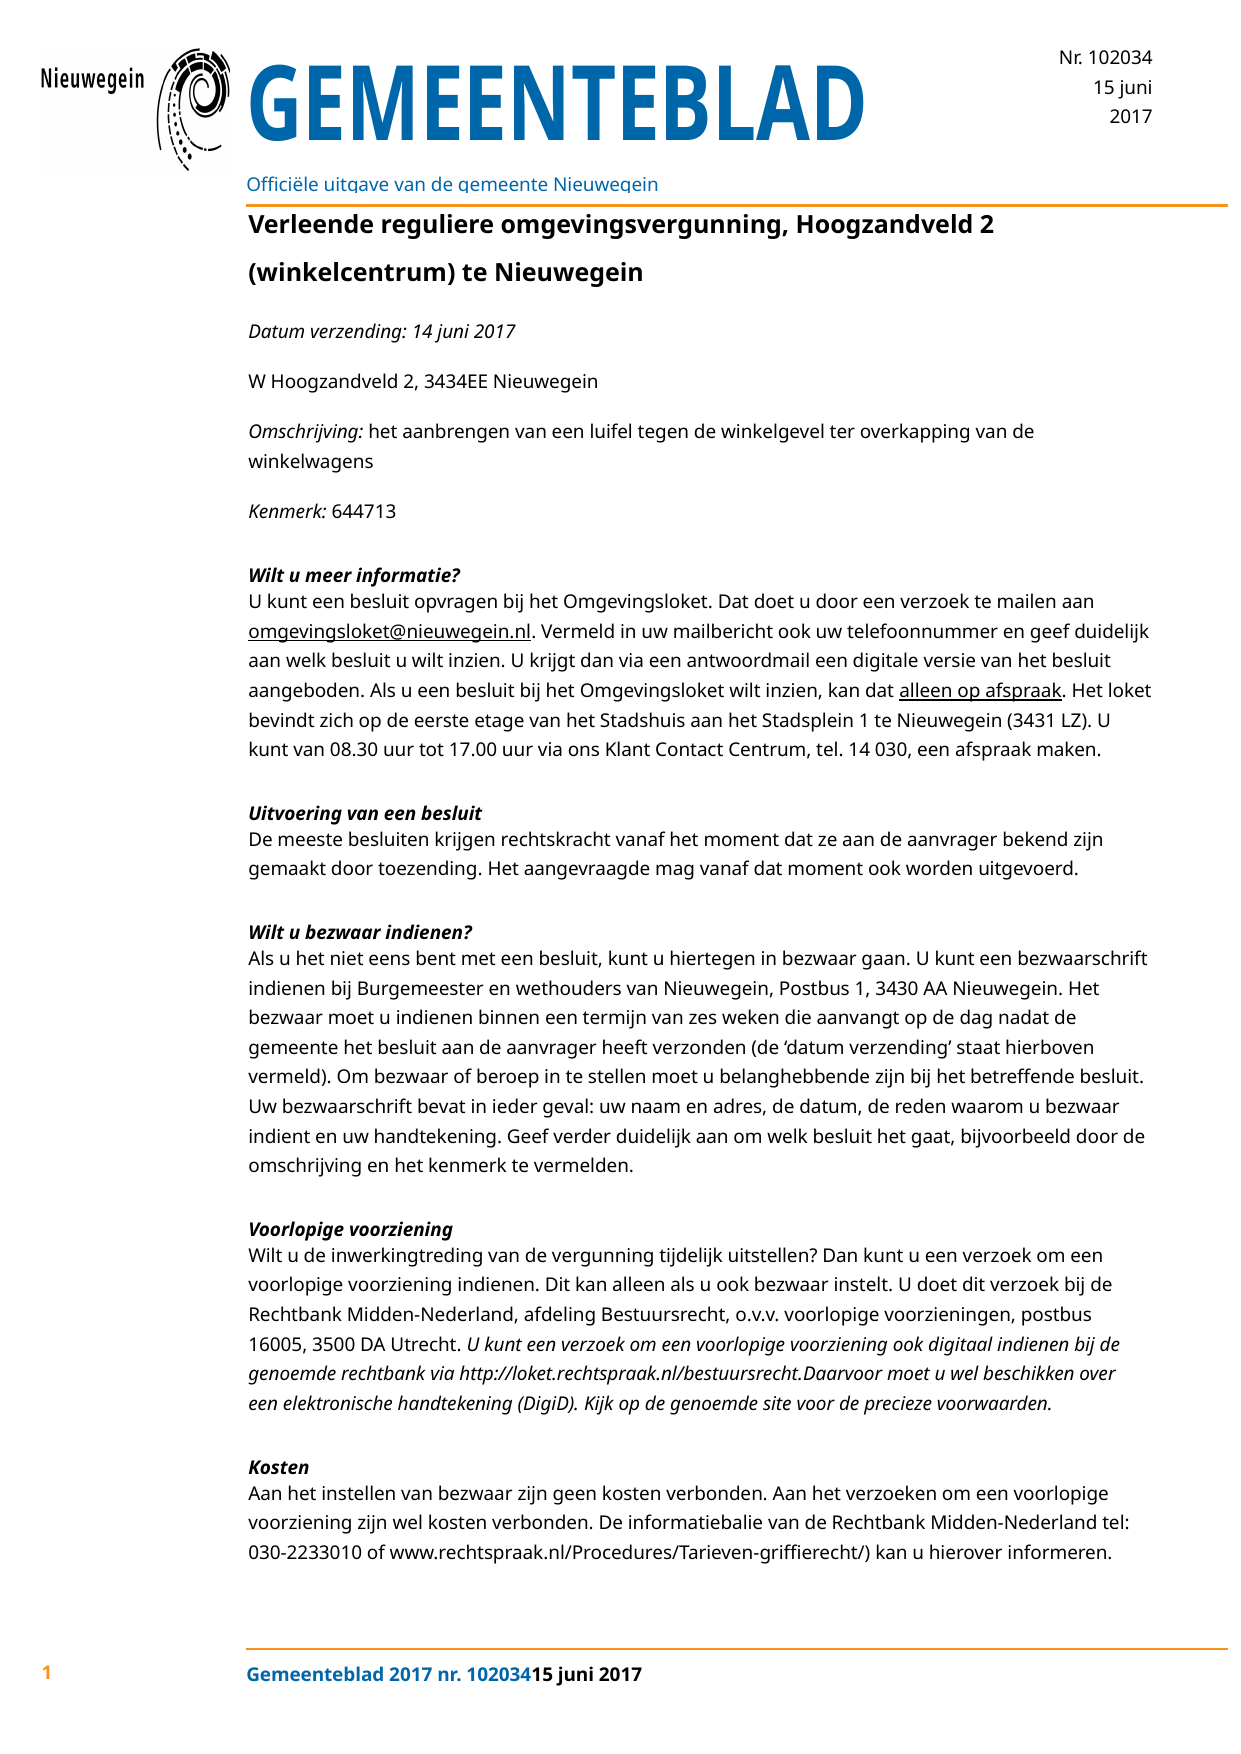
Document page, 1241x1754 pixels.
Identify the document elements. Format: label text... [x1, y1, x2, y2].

text W Hoogzandveld 2, 3434EE Nieuwegein [248, 368, 1152, 394]
text Voorlopige voorziening [248, 1216, 1152, 1242]
text Aan het instellen van bezwaar zijn geen kosten verbonden. Aan het verzoeken om een voorlopige voorziening zijn wel kosten verbonden. De informatiebalie van de Rechtbank Midden-Nederland tel: 030-2233010 of www.rechtspraak.nl/Procedures/Tarieven-griffierecht/) kan u hierover informeren. [248, 1480, 1152, 1564]
text Verleende reguliere omgevingsvergunning, Hoogzandveld 2 (winkelcentrum) te Nieuwegein [248, 207, 1152, 288]
text Wilt u de inwerkingtreding van de vergunning tijdelijk uitstellen? Dan kunt u een verzoek om een voorlopige voorziening indienen. Dit kan alleen als u ook bezwaar instelt. U doet dit verzoek bij de Rechtbank Midden-Nederland, afdeling Bestuursrecht, o.v.v. voorlopige voorzieningen, postbus 16005, 3500 DA Utrecht. U kunt een verzoek om een voorlopige voorziening ook digitaal indienen bij de genoemde rechtbank via http://loket.rechtspraak.nl/bestuursrecht.Daarvoor moet u wel beschikken over een elektronische handtekening (DigiD). Kijk op de genoemde site voor de precieze voorwaarden. [248, 1242, 1152, 1416]
text Kosten [248, 1454, 1152, 1480]
text Als u het niet eens bent met een besluit, kunt u hiertegen in bezwaar gaan. U kunt een bezwaarschrift indienen bij Burgemeester en wethouders van Nieuwegein, Postbus 1, 3430 AA Nieuwegein. Het bezwaar moet u indienen binnen een termijn van zes weken die aanvangt op de dag nadat de gemeente het besluit aan de aanvrager heeft verzonden (de ‘datum verzending’ staat hierboven vermeld). Om bezwaar of beroep in te stellen moet u belanghebbende zijn bij het betreffende besluit. Uw bezwaarschrift bevat in ieder geval: uw naam en adres, de datum, de reden waarom u bezwaar indient en uw handtekening. Geef verder duidelijk aan om welk besluit het gaat, bijvoorbeeld door de omschrijving en het kenmerk te vermelden. [248, 945, 1152, 1178]
text U kunt een besluit opvragen bij het Omgevingsloket. Dat doet u door een verzoek te mailen aan omgevingsloket@nieuwegein.nl. Vermeld in uw mailbericht ook uw telefoonnummer en geef duidelijk aan welk besluit u wilt inzien. U krijgt dan via een antwoordmail een digitale versie van het besluit aangeboden. Als u een besluit bij het Omgevingsloket wilt inzien, kan dat alleen op afspraak. Het loket bevindt zich op de eerste etage van het Stadshuis aan het Stadsplein 1 te Nieuwegein (3431 LZ). U kunt van 08.30 uur tot 17.00 uur via ons Klant Contact Centrum, tel. 14 030, een afspraak maken. [248, 588, 1152, 762]
text Wilt u meer informatie? [248, 563, 1152, 588]
text Uitvoering van een besluit [248, 800, 1152, 826]
picture [41, 47, 231, 172]
text Datum verzending: 14 juni 2017 [248, 318, 1152, 344]
text Kenmerk: 644713 [248, 499, 1152, 524]
text Wilt u bezwaar indienen? [248, 919, 1152, 945]
text Omschrijving: het aanbrengen van een luifel tegen de winkelgevel ter overkapping van de winkelwagens [248, 419, 1152, 474]
text De meeste besluiten krijgen rechtskracht vanaf het moment dat ze aan de aanvrager bekend zijn gemaakt door toezending. Het aangevraagde mag vanaf dat moment ook worden uitgevoerd. [248, 826, 1152, 881]
